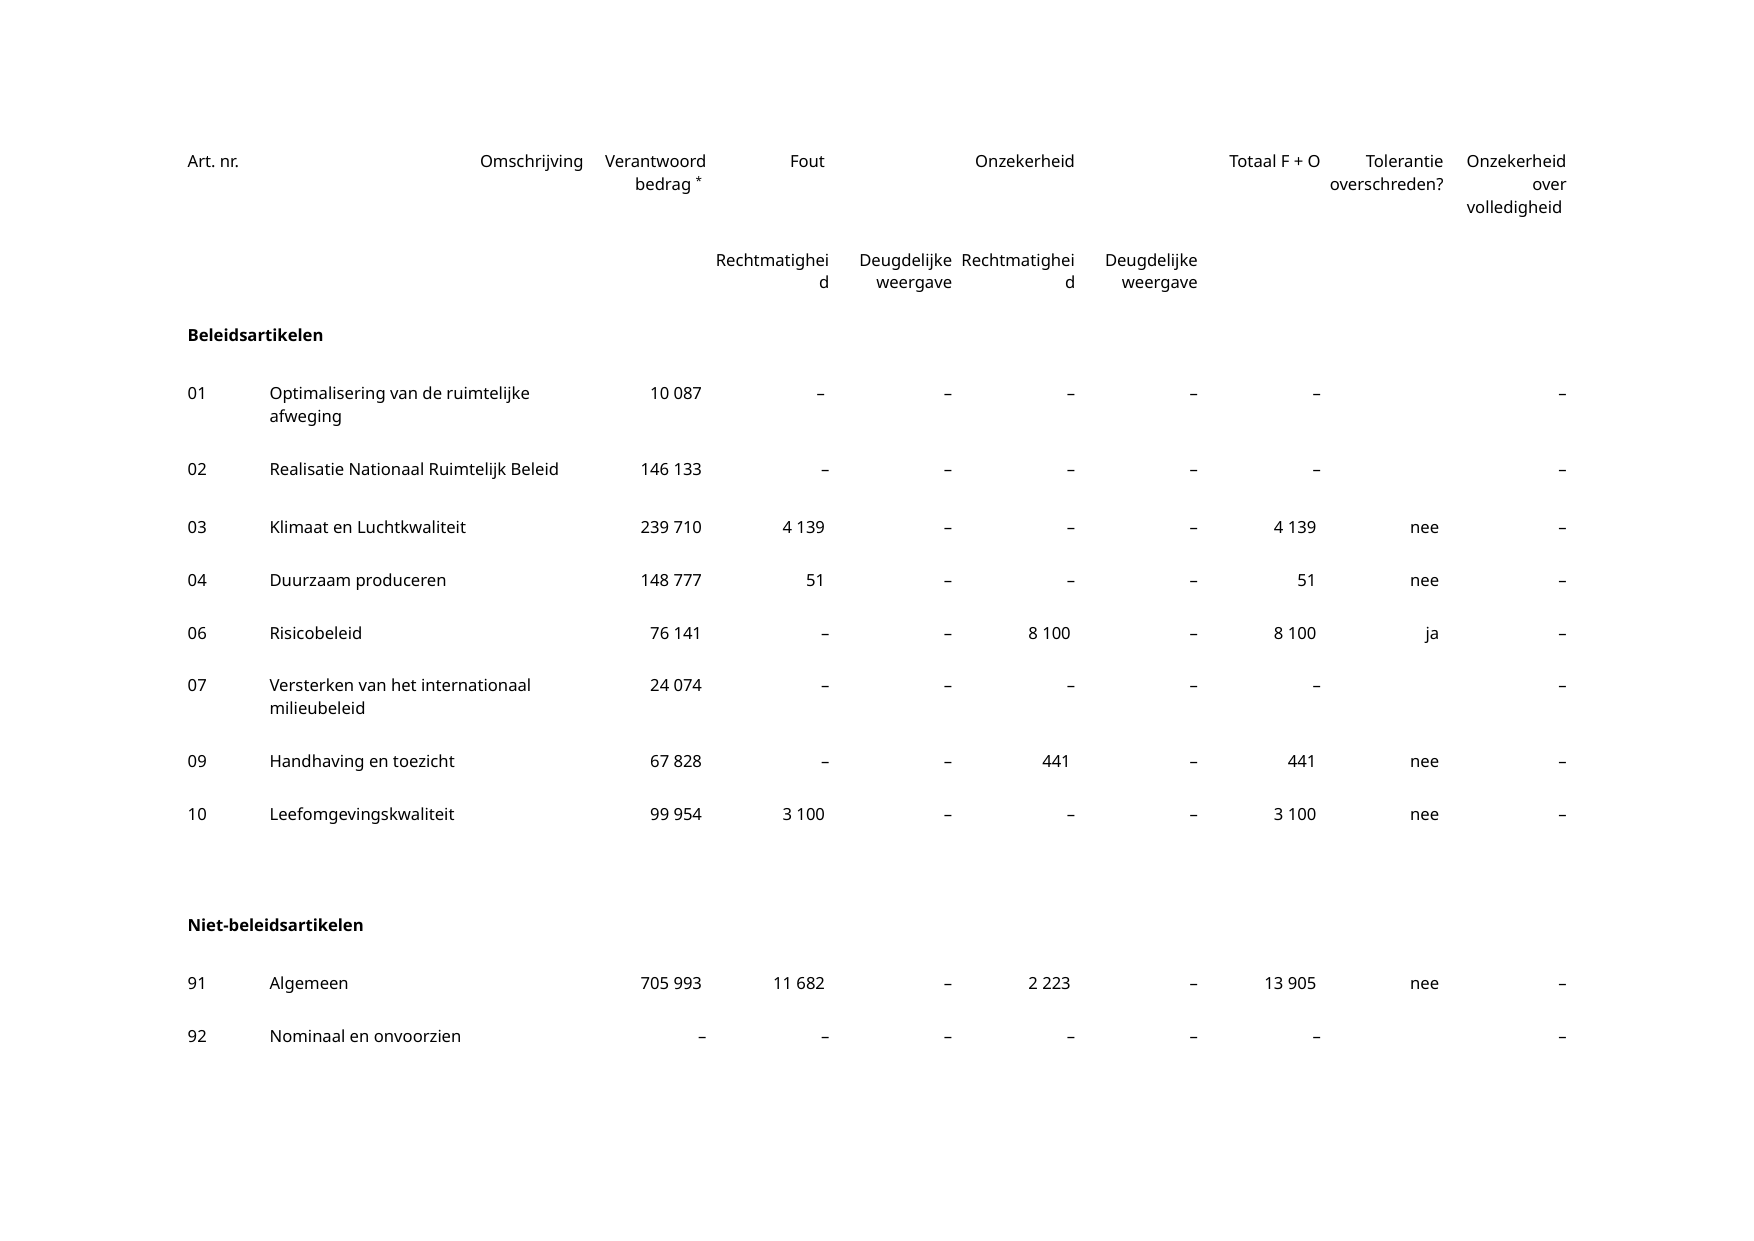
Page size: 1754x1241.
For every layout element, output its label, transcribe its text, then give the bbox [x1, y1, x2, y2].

table_cell Duurzaam produceren [269, 569, 583, 621]
table_cell Optimalisering van de ruimtelijke afweging [269, 382, 583, 457]
table_cell – [706, 749, 829, 802]
table_cell Deugdelijke weergave [829, 248, 952, 323]
table_header [1075, 150, 1198, 248]
table_cell – [1198, 674, 1320, 749]
table_header Tolerantie overschreden? [1320, 150, 1443, 248]
table_cell ja [1320, 621, 1443, 674]
table_cell [1443, 855, 1566, 913]
table_cell – [952, 516, 1075, 568]
table_cell 8 100 [952, 621, 1075, 674]
table_cell – [952, 802, 1075, 855]
table_cell – [583, 1024, 706, 1083]
table_cell 06 [188, 621, 269, 674]
table_cell – [1075, 516, 1198, 568]
table_cell – [952, 674, 1075, 749]
table_cell Rechtmatigheid [952, 248, 1075, 323]
table_cell 4 139 [706, 516, 829, 568]
table_cell [1320, 855, 1443, 913]
table_cell – [1443, 749, 1566, 802]
table_cell [1198, 248, 1320, 323]
table_cell [1320, 382, 1443, 457]
table_cell – [829, 516, 952, 568]
table_cell 01 [188, 382, 269, 457]
table_cell [583, 324, 706, 382]
table_cell – [1443, 569, 1566, 621]
table_cell [1320, 458, 1443, 516]
table_cell – [1443, 516, 1566, 568]
table_cell [952, 913, 1075, 972]
table_cell [1320, 674, 1443, 749]
table_cell – [829, 569, 952, 621]
table_cell – [706, 382, 829, 457]
table_cell [952, 855, 1075, 913]
table_cell Versterken van het internationaal milieubeleid [269, 674, 583, 749]
table_cell [1198, 913, 1320, 972]
table_cell [1320, 248, 1443, 323]
table_header Onzekerheid over volledigheid [1443, 150, 1566, 248]
table_header Totaal F + O [1198, 150, 1320, 248]
table_cell – [829, 458, 952, 516]
table_cell [1075, 324, 1198, 382]
table_cell Niet-beleidsartikelen [188, 913, 583, 972]
table_cell [1320, 1024, 1443, 1083]
table_cell – [1075, 621, 1198, 674]
table_cell 24 074 [583, 674, 706, 749]
table_cell – [952, 458, 1075, 516]
table_cell – [829, 674, 952, 749]
table_cell – [829, 621, 952, 674]
table_cell 148 777 [583, 569, 706, 621]
table_cell 09 [188, 749, 269, 802]
table_cell 92 [188, 1024, 269, 1083]
table_cell 3 100 [1198, 802, 1320, 855]
table_cell – [1075, 674, 1198, 749]
table_cell Beleidsartikelen [188, 324, 583, 382]
table_cell 3 100 [706, 802, 829, 855]
table_cell 705 993 [583, 972, 706, 1024]
table_cell 02 [188, 458, 269, 516]
table_cell 04 [188, 569, 269, 621]
table_cell 10 087 [583, 382, 706, 457]
table_cell nee [1320, 569, 1443, 621]
table_cell [1443, 248, 1566, 323]
table_cell – [1198, 458, 1320, 516]
table_cell [269, 855, 583, 913]
table_cell – [829, 802, 952, 855]
table_cell 2 223 [952, 972, 1075, 1024]
table_cell – [1075, 1024, 1198, 1083]
table_cell – [1075, 802, 1198, 855]
table_cell [1075, 855, 1198, 913]
table_cell [1075, 913, 1198, 972]
table_cell 07 [188, 674, 269, 749]
table_cell – [829, 749, 952, 802]
table_cell 13 905 [1198, 972, 1320, 1024]
table_cell [1320, 324, 1443, 382]
table_cell – [706, 1024, 829, 1083]
table_cell – [952, 1024, 1075, 1083]
table_cell – [706, 458, 829, 516]
table_header Fout [706, 150, 829, 248]
table_cell – [829, 1024, 952, 1083]
table_cell – [829, 972, 952, 1024]
table_cell [1320, 913, 1443, 972]
table_cell [269, 248, 583, 323]
table_cell [583, 248, 706, 323]
table_cell – [1443, 621, 1566, 674]
table_cell Algemeen [269, 972, 583, 1024]
table_header Verantwoord bedrag * [583, 150, 706, 248]
table_header Onzekerheid [952, 150, 1075, 248]
table_cell Rechtmatigheid [706, 248, 829, 323]
table_cell 99 954 [583, 802, 706, 855]
table_cell [706, 913, 829, 972]
table_cell – [706, 621, 829, 674]
table_cell – [1198, 1024, 1320, 1083]
table_cell 239 710 [583, 516, 706, 568]
table_cell – [952, 382, 1075, 457]
table_cell 8 100 [1198, 621, 1320, 674]
table_cell nee [1320, 802, 1443, 855]
table_cell – [1443, 382, 1566, 457]
table_cell [1443, 913, 1566, 972]
table_cell Realisatie Nationaal Ruimtelijk Beleid [269, 458, 583, 516]
table_cell [706, 324, 829, 382]
table_cell – [1075, 972, 1198, 1024]
table_cell – [706, 674, 829, 749]
table_header Art. nr. [188, 150, 269, 248]
table_cell – [1443, 458, 1566, 516]
table_cell [188, 855, 269, 913]
table_cell [188, 248, 269, 323]
table_cell [829, 324, 952, 382]
table_cell [1443, 324, 1566, 382]
table_cell [829, 913, 952, 972]
table_cell 03 [188, 516, 269, 568]
table_cell 76 141 [583, 621, 706, 674]
table_cell Klimaat en Luchtkwaliteit [269, 516, 583, 568]
table_cell 51 [1198, 569, 1320, 621]
table_cell [583, 913, 706, 972]
table_cell 146 133 [583, 458, 706, 516]
table_cell Handhaving en toezicht [269, 749, 583, 802]
table_cell 4 139 [1198, 516, 1320, 568]
table_cell 11 682 [706, 972, 829, 1024]
table_cell – [1075, 458, 1198, 516]
table_cell 51 [706, 569, 829, 621]
table_cell [706, 855, 829, 913]
table_cell – [829, 382, 952, 457]
table_cell – [1075, 749, 1198, 802]
table_cell – [1075, 382, 1198, 457]
table_cell [583, 855, 706, 913]
table_header [829, 150, 952, 248]
table_cell Nominaal en onvoorzien [269, 1024, 583, 1083]
table_cell 441 [952, 749, 1075, 802]
table_cell – [1198, 382, 1320, 457]
table_cell 67 828 [583, 749, 706, 802]
table_cell [1198, 855, 1320, 913]
table_cell nee [1320, 972, 1443, 1024]
table_cell Leefomgevingskwaliteit [269, 802, 583, 855]
table_cell 10 [188, 802, 269, 855]
table_cell – [1075, 569, 1198, 621]
table_cell Risicobeleid [269, 621, 583, 674]
table_cell – [1443, 1024, 1566, 1083]
table_cell Deugdelijke weergave [1075, 248, 1198, 323]
table_cell nee [1320, 516, 1443, 568]
table_cell [1198, 324, 1320, 382]
table_cell 91 [188, 972, 269, 1024]
table_cell – [1443, 972, 1566, 1024]
table_cell – [1443, 674, 1566, 749]
table_cell – [1443, 802, 1566, 855]
table_cell [952, 324, 1075, 382]
table_cell – [952, 569, 1075, 621]
table_cell 441 [1198, 749, 1320, 802]
table_cell nee [1320, 749, 1443, 802]
table_cell [829, 855, 952, 913]
table_header Omschrijving [269, 150, 583, 248]
